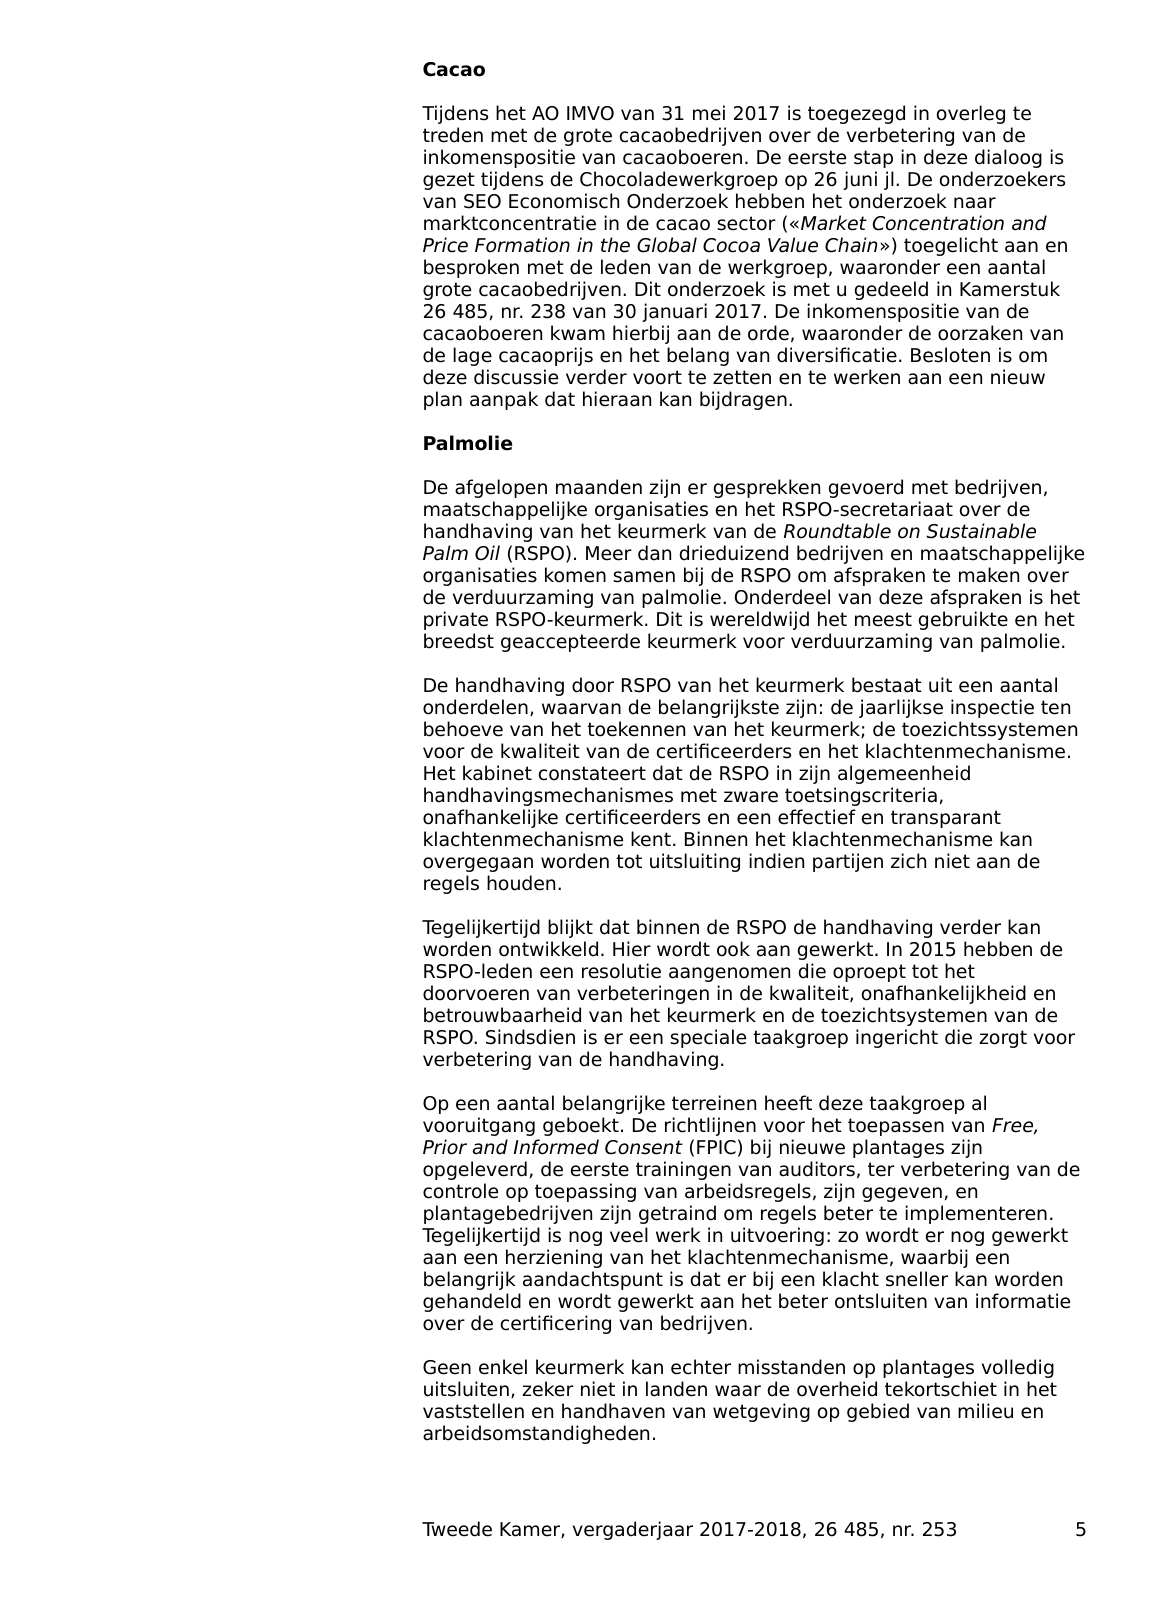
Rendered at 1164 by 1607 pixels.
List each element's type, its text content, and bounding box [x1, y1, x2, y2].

text Geen enkel keurmerk kan echter misstanden op plantages volledig uitsluiten, zeker niet in landen waar de overheid tekortschiet in het vaststellen en handhaven van wetgeving op gebied van milieu en arbeidsomstandigheden. [422, 1357, 1087, 1445]
text Tijdens het AO IMVO van 31 mei 2017 is toegezegd in overleg te treden met de grote cacaobedrijven over de verbetering van de inkomenspositie van cacaoboeren. De eerste stap in deze dialoog is gezet tijdens de Chocoladewerkgroep op 26 juni jl. De onderzoekers van SEO Economisch Onderzoek hebben het onderzoek naar marktconcentratie in de cacao sector («Market Concentration and Price Formation in the Global Cocoa Value Chain») toegelicht aan en besproken met de leden van de werkgroep, waaronder een aantal grote cacaobedrijven. Dit onderzoek is met u gedeeld in Kamerstuk 26 485, nr. 238 van 30 januari 2017. De inkomenspositie van de cacaoboeren kwam hierbij aan de orde, waaronder de oorzaken van de lage cacaoprijs en het belang van diversificatie. Besloten is om deze discussie verder voort te zetten en te werken aan een nieuw plan aanpak dat hieraan kan bijdragen. [422, 103, 1087, 411]
text Op een aantal belangrijke terreinen heeft deze taakgroep al vooruitgang geboekt. De richtlijnen voor het toepassen van Free, Prior and Informed Consent (FPIC) bij nieuwe plantages zijn opgeleverd, de eerste trainingen van auditors, ter verbetering van de controle op toepassing van arbeidsregels, zijn gegeven, en plantagebedrijven zijn getraind om regels beter te implementeren. Tegelijkertijd is nog veel werk in uitvoering: zo wordt er nog gewerkt aan een herziening van het klachtenmechanisme, waarbij een belangrijk aandachtspunt is dat er bij een klacht sneller kan worden gehandeld en wordt gewerkt aan het beter ontsluiten van informatie over de certificering van bedrijven. [422, 1093, 1087, 1335]
text De afgelopen maanden zijn er gesprekken gevoerd met bedrijven, maatschappelijke organisaties en het RSPO-secretariaat over de handhaving van het keurmerk van de Roundtable on Sustainable Palm Oil (RSPO). Meer dan drieduizend bedrijven en maatschappelijke organisaties komen samen bij de RSPO om afspraken te maken over de verduurzaming van palmolie. Onderdeel van deze afspraken is het private RSPO-keurmerk. Dit is wereldwijd het meest gebruikte en het breedst geaccepteerde keurmerk voor verduurzaming van palmolie. [422, 477, 1087, 653]
subtitle Cacao [422, 59, 1087, 81]
subtitle Palmolie [422, 433, 1087, 455]
text Tegelijkertijd blijkt dat binnen de RSPO de handhaving verder kan worden ontwikkeld. Hier wordt ook aan gewerkt. In 2015 hebben de RSPO-leden een resolutie aangenomen die oproept tot het doorvoeren van verbeteringen in de kwaliteit, onafhankelijkheid en betrouwbaarheid van het keurmerk en de toezichtsystemen van de RSPO. Sindsdien is er een speciale taakgroep ingericht die zorgt voor verbetering van de handhaving. [422, 917, 1087, 1071]
text De handhaving door RSPO van het keurmerk bestaat uit een aantal onderdelen, waarvan de belangrijkste zijn: de jaarlijkse inspectie ten behoeve van het toekennen van het keurmerk; de toezichtssystemen voor de kwaliteit van de certificeerders en het klachtenmechanisme. Het kabinet constateert dat de RSPO in zijn algemeenheid handhavingsmechanismes met zware toetsingscriteria, onafhankelijke certificeerders en een effectief en transparant klachtenmechanisme kent. Binnen het klachtenmechanisme kan overgegaan worden tot uitsluiting indien partijen zich niet aan de regels houden. [422, 675, 1087, 895]
